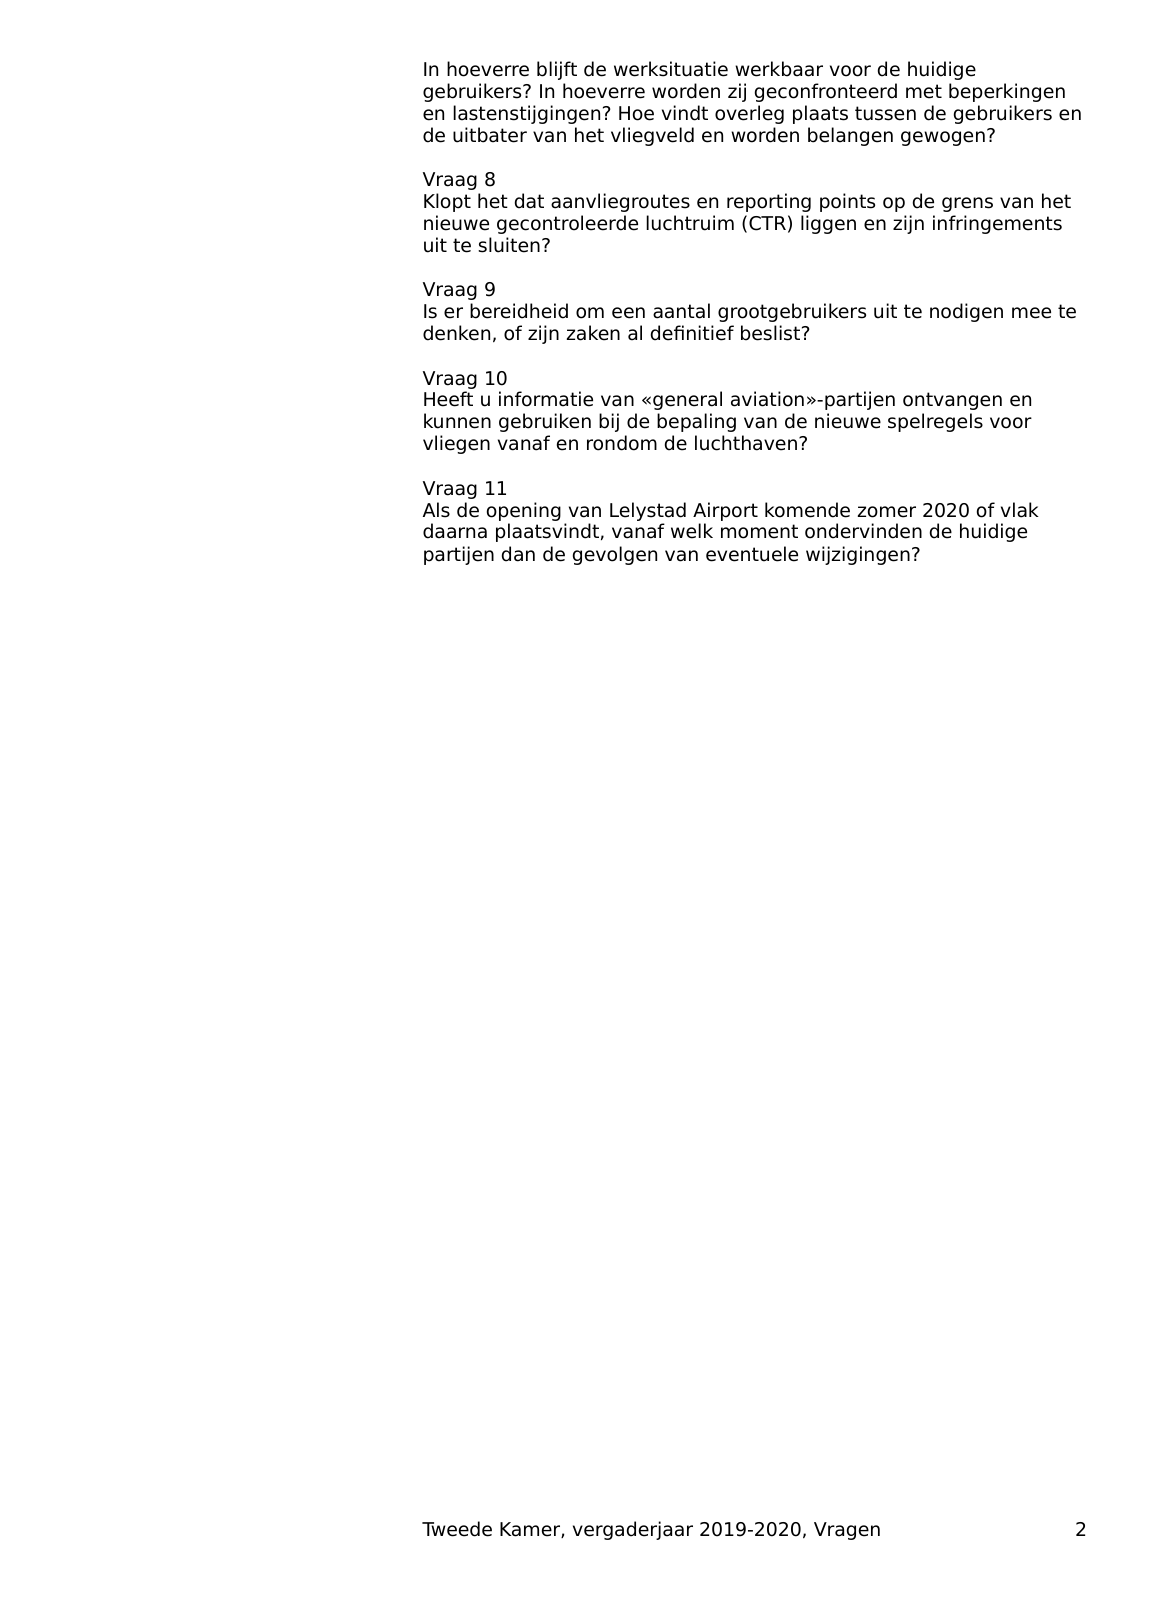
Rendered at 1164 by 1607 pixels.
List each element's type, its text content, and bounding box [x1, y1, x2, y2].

text Vraag 11 [422, 477, 1087, 499]
text Vraag 9 [422, 279, 1087, 301]
text Is er bereidheid om een aantal grootgebruikers uit te nodigen mee te denken, of zijn zaken al definitief beslist? [422, 301, 1087, 345]
text In hoeverre blijft de werksituatie werkbaar voor de huidige gebruikers? In hoeverre worden zij geconfronteerd met beperkingen en lastenstijgingen? Hoe vindt overleg plaats tussen de gebruikers en de uitbater van het vliegveld en worden belangen gewogen? [422, 59, 1087, 147]
text Als de opening van Lelystad Airport komende zomer 2020 of vlak daarna plaatsvindt, vanaf welk moment ondervinden de huidige partijen dan de gevolgen van eventuele wijzigingen? [422, 499, 1087, 565]
text Heeft u informatie van «general aviation»-partijen ontvangen en kunnen gebruiken bij de bepaling van de nieuwe spelregels voor vliegen vanaf en rondom de luchthaven? [422, 389, 1087, 455]
text Vraag 10 [422, 367, 1087, 389]
text Vraag 8 [422, 169, 1087, 191]
text Klopt het dat aanvliegroutes en reporting points op de grens van het nieuwe gecontroleerde luchtruim (CTR) liggen en zijn infringements uit te sluiten? [422, 191, 1087, 257]
